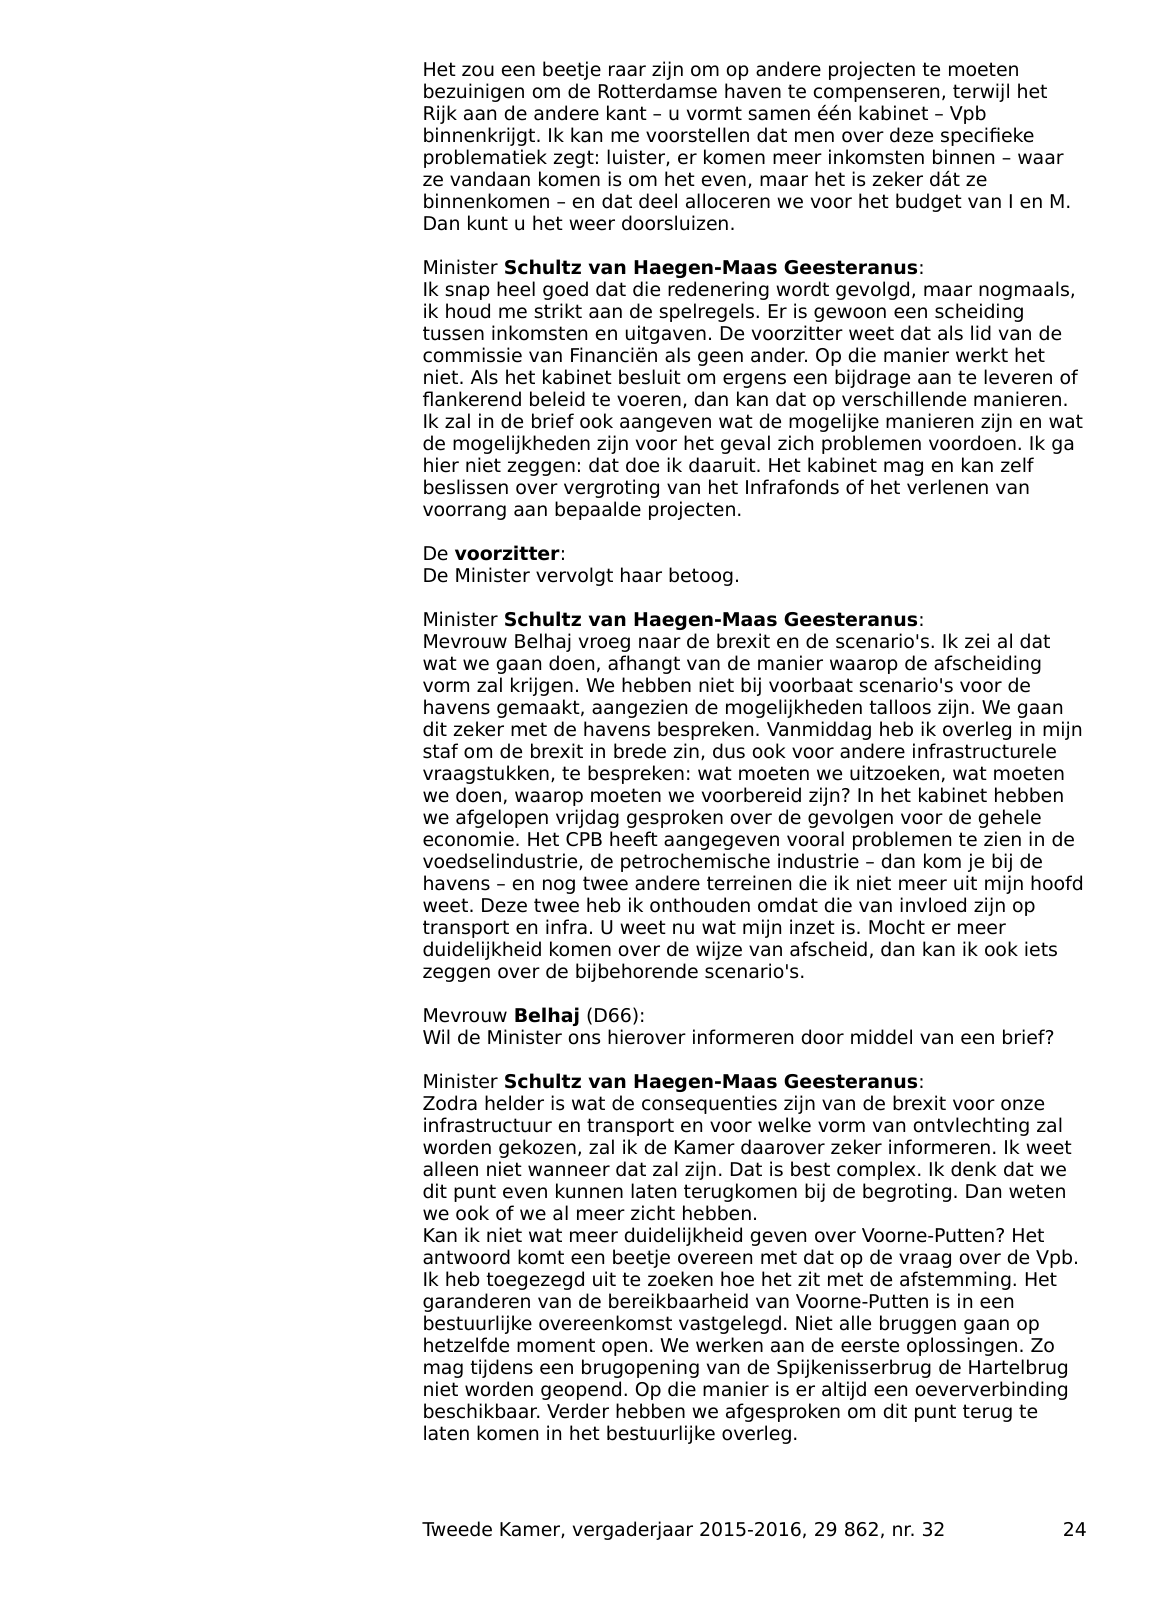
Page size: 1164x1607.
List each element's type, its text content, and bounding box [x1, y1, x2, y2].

text Mevrouw Belhaj (D66): [422, 1005, 1087, 1027]
text Kan ik niet wat meer duidelijkheid geven over Voorne-Putten? Het antwoord komt een beetje overeen met dat op de vraag over de Vpb. Ik heb toegezegd uit te zoeken hoe het zit met de afstemming. Het garanderen van de bereikbaarheid van Voorne-Putten is in een bestuurlijke overeenkomst vastgelegd. Niet alle bruggen gaan op hetzelfde moment open. We werken aan de eerste oplossingen. Zo mag tijdens een brugopening van de Spijkenisserbrug de Hartelbrug niet worden geopend. Op die manier is er altijd een oeververbinding beschikbaar. Verder hebben we afgesproken om dit punt terug te laten komen in het bestuurlijke overleg. [422, 1225, 1087, 1445]
text Ik snap heel goed dat die redenering wordt gevolgd, maar nogmaals, ik houd me strikt aan de spelregels. Er is gewoon een scheiding tussen inkomsten en uitgaven. De voorzitter weet dat als lid van de commissie van Financiën als geen ander. Op die manier werkt het niet. Als het kabinet besluit om ergens een bijdrage aan te leveren of flankerend beleid te voeren, dan kan dat op verschillende manieren. Ik zal in de brief ook aangeven wat de mogelijke manieren zijn en wat de mogelijkheden zijn voor het geval zich problemen voordoen. Ik ga hier niet zeggen: dat doe ik daaruit. Het kabinet mag en kan zelf beslissen over vergroting van het Infrafonds of het verlenen van voorrang aan bepaalde projecten. [422, 279, 1087, 521]
text Wil de Minister ons hierover informeren door middel van een brief? [422, 1027, 1087, 1049]
text De voorzitter: [422, 543, 1087, 565]
text Minister Schultz van Haegen-Maas Geesteranus: [422, 1071, 1087, 1093]
text Minister Schultz van Haegen-Maas Geesteranus: [422, 609, 1087, 631]
text Minister Schultz van Haegen-Maas Geesteranus: [422, 257, 1087, 279]
text Het zou een beetje raar zijn om op andere projecten te moeten bezuinigen om de Rotterdamse haven te compenseren, terwijl het Rijk aan de andere kant – u vormt samen één kabinet – Vpb binnenkrijgt. Ik kan me voorstellen dat men over deze specifieke problematiek zegt: luister, er komen meer inkomsten binnen – waar ze vandaan komen is om het even, maar het is zeker dát ze binnenkomen – en dat deel alloceren we voor het budget van I en M. Dan kunt u het weer doorsluizen. [422, 59, 1087, 235]
text Mevrouw Belhaj vroeg naar de brexit en de scenario's. Ik zei al dat wat we gaan doen, afhangt van de manier waarop de afscheiding vorm zal krijgen. We hebben niet bij voorbaat scenario's voor de havens gemaakt, aangezien de mogelijkheden talloos zijn. We gaan dit zeker met de havens bespreken. Vanmiddag heb ik overleg in mijn staf om de brexit in brede zin, dus ook voor andere infrastructurele vraagstukken, te bespreken: wat moeten we uitzoeken, wat moeten we doen, waarop moeten we voorbereid zijn? In het kabinet hebben we afgelopen vrijdag gesproken over de gevolgen voor de gehele economie. Het CPB heeft aangegeven vooral problemen te zien in de voedselindustrie, de petrochemische industrie – dan kom je bij de havens – en nog twee andere terreinen die ik niet meer uit mijn hoofd weet. Deze twee heb ik onthouden omdat die van invloed zijn op transport en infra. U weet nu wat mijn inzet is. Mocht er meer duidelijkheid komen over de wijze van afscheid, dan kan ik ook iets zeggen over de bijbehorende scenario's. [422, 631, 1087, 983]
text Zodra helder is wat de consequenties zijn van de brexit voor onze infrastructuur en transport en voor welke vorm van ontvlechting zal worden gekozen, zal ik de Kamer daarover zeker informeren. Ik weet alleen niet wanneer dat zal zijn. Dat is best complex. Ik denk dat we dit punt even kunnen laten terugkomen bij de begroting. Dan weten we ook of we al meer zicht hebben. [422, 1093, 1087, 1225]
text De Minister vervolgt haar betoog. [422, 565, 1087, 587]
